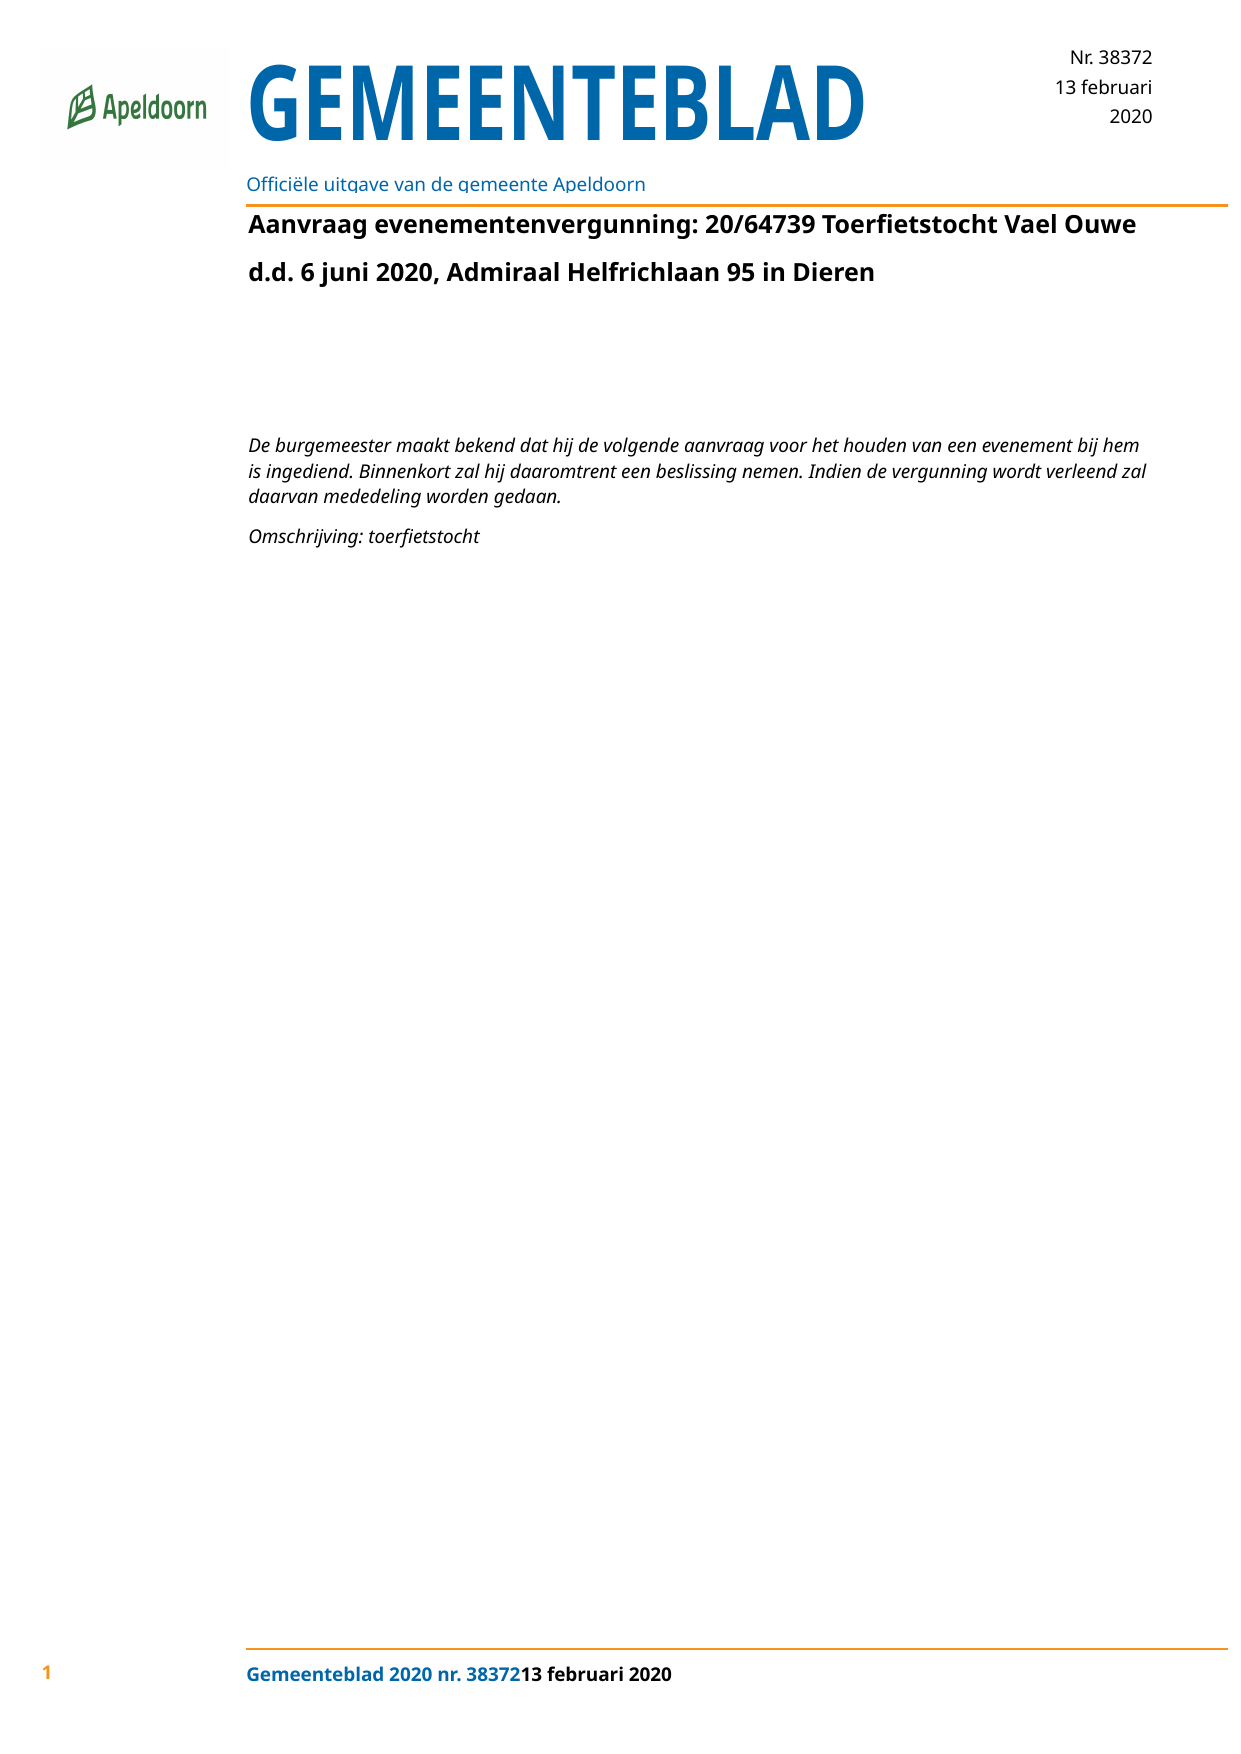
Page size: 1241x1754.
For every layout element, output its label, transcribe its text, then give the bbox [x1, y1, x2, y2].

text Omschrijving: toerfietstocht [248, 523, 1152, 549]
picture [41, 47, 231, 172]
text De burgemeester maakt bekend dat hij de volgende aanvraag voor het houden van een evenement bij hem is ingediend. Binnenkort zal hij daaromtrent een beslissing nemen. Indien de vergunning wordt verleend zal daarvan mededeling worden gedaan. [248, 432, 1152, 509]
text Aanvraag evenementenvergunning: 20/64739 Toerfietstocht Vael Ouwe d.d. 6 juni 2020, Admiraal Helfrichlaan 95 in Dieren [248, 207, 1152, 288]
